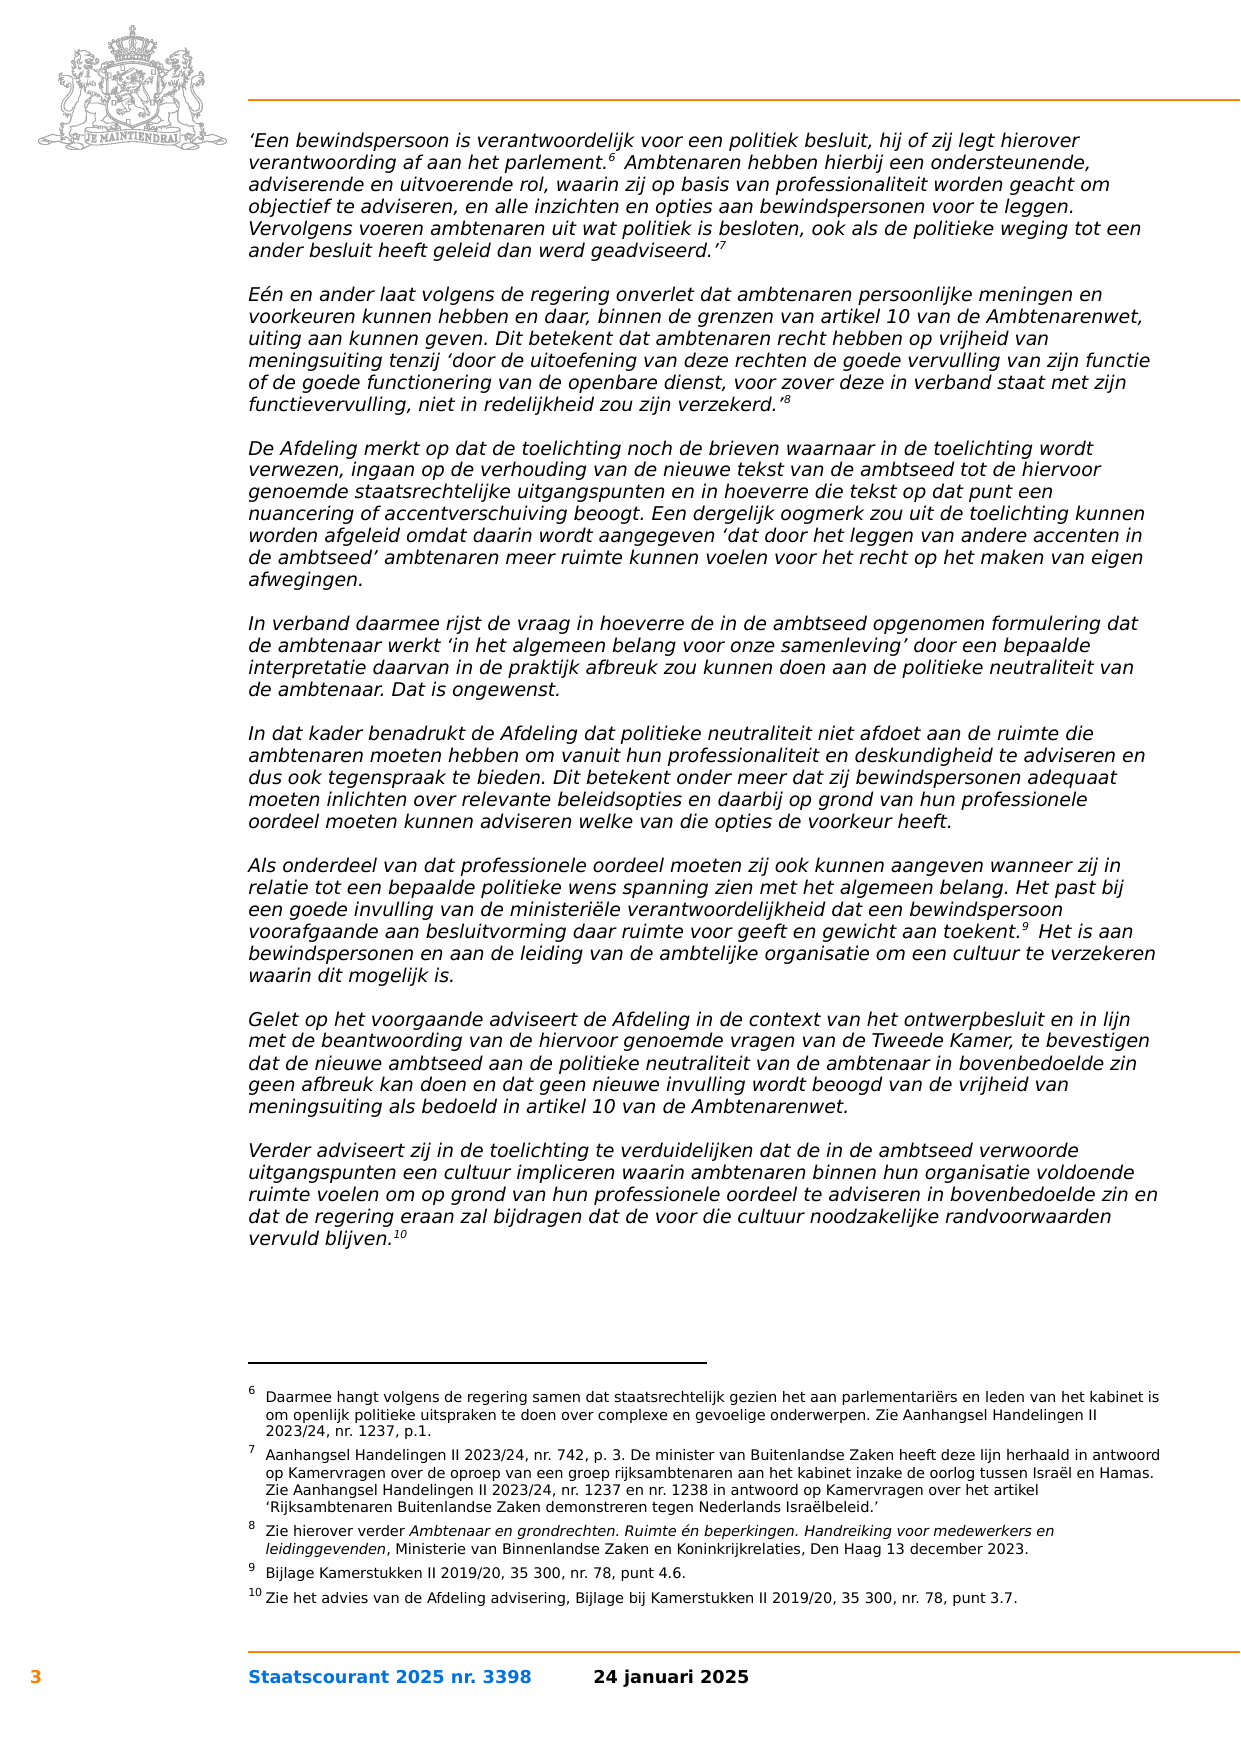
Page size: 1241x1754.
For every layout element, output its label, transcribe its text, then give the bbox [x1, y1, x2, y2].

text Zie hierover verder Ambtenaar en grondrechten. Ruimte én beperkingen. Handreiking voor medewerkers en leidinggevenden, Ministerie van Binnenlandse Zaken en Koninkrijkrelaties, Den Haag 13 december 2023. [248, 1519, 1163, 1558]
text Daarmee hangt volgens de regering samen dat staatsrechtelijk gezien het aan parlementariërs en leden van het kabinet is om openlijk politieke uitspraken te doen over complexe en gevoelige onderwerpen. Zie Aanhangsel Handelingen II 2023/24, nr. 1237, p.1. [248, 1384, 1163, 1440]
text Bijlage Kamerstukken II 2019/20, 35 300, nr. 78, punt 4.6. [248, 1561, 1163, 1583]
text ‘Een bewindspersoon is verantwoordelijk voor een politiek besluit, hij of zij legt hierover verantwoording af aan het parlement. Ambtenaren hebben hierbij een ondersteunende, adviserende en uitvoerende rol, waarin zij op basis van professionaliteit worden geacht om objectief te adviseren, en alle inzichten en opties aan bewindspersonen voor te leggen. Vervolgens voeren ambtenaren uit wat politiek is besloten, ook als de politieke weging tot een ander besluit heeft geleid dan werd geadviseerd.’ [248, 130, 1163, 262]
text In dat kader benadrukt de Afdeling dat politieke neutraliteit niet afdoet aan de ruimte die ambtenaren moeten hebben om vanuit hun professionaliteit en deskundigheid te adviseren en dus ook tegenspraak te bieden. Dit betekent onder meer dat zij bewindspersonen adequaat moeten inlichten over relevante beleidsopties en daarbij op grond van hun professionele oordeel moeten kunnen adviseren welke van die opties de voorkeur heeft. [248, 723, 1163, 833]
text Als onderdeel van dat professionele oordeel moeten zij ook kunnen aangeven wanneer zij in relatie tot een bepaalde politieke wens spanning zien met het algemeen belang. Het past bij een goede invulling van de ministeriële verantwoordelijkheid dat een bewindspersoon voorafgaande aan besluitvorming daar ruimte voor geeft en gewicht aan toekent. Het is aan bewindspersonen en aan de leiding van de ambtelijke organisatie om een cultuur te verzekeren waarin dit mogelijk is. [248, 855, 1163, 987]
text Zie het advies van de Afdeling advisering, Bijlage bij Kamerstukken II 2019/20, 35 300, nr. 78, punt 3.7. [248, 1586, 1163, 1608]
text Verder adviseert zij in de toelichting te verduidelijken dat de in de ambtseed verwoorde uitgangspunten een cultuur impliceren waarin ambtenaren binnen hun organisatie voldoende ruimte voelen om op grond van hun professionele oordeel te adviseren in bovenbedoelde zin en dat de regering eraan zal bijdragen dat de voor die cultuur noodzakelijke randvoorwaarden vervuld blijven. [248, 1140, 1163, 1250]
text Gelet op het voorgaande adviseert de Afdeling in de context van het ontwerpbesluit en in lijn met de beantwoording van de hiervoor genoemde vragen van de Tweede Kamer, te bevestigen dat de nieuwe ambtseed aan de politieke neutraliteit van de ambtenaar in bovenbedoelde zin geen afbreuk kan doen en dat geen nieuwe invulling wordt beoogd van de vrijheid van meningsuiting als bedoeld in artikel 10 van de Ambtenarenwet. [248, 1008, 1163, 1118]
text In verband daarmee rijst de vraag in hoeverre de in de ambtseed opgenomen formulering dat de ambtenaar werkt ‘in het algemeen belang voor onze samenleving’ door een bepaalde interpretatie daarvan in de praktijk afbreuk zou kunnen doen aan de politieke neutraliteit van de ambtenaar. Dat is ongewenst. [248, 613, 1163, 701]
text De Afdeling merkt op dat de toelichting noch de brieven waarnaar in de toelichting wordt verwezen, ingaan op de verhouding van de nieuwe tekst van de ambtseed tot de hiervoor genoemde staatsrechtelijke uitgangspunten en in hoeverre die tekst op dat punt een nuancering of accentverschuiving beoogt. Een dergelijk oogmerk zou uit de toelichting kunnen worden afgeleid omdat daarin wordt aangegeven ‘dat door het leggen van andere accenten in de ambtseed’ ambtenaren meer ruimte kunnen voelen voor het recht op het maken van eigen afwegingen. [248, 437, 1163, 591]
text Aanhangsel Handelingen II 2023/24, nr. 742, p. 3. De minister van Buitenlandse Zaken heeft deze lijn herhaald in antwoord op Kamervragen over de oproep van een groep rijksambtenaren aan het kabinet inzake de oorlog tussen Israël en Hamas. Zie Aanhangsel Handelingen II 2023/24, nr. 1237 en nr. 1238 in antwoord op Kamervragen over het artikel ‘Rijksambtenaren Buitenlandse Zaken demonstreren tegen Nederlands Israëlbeleid.’ [248, 1443, 1163, 1516]
text Eén en ander laat volgens de regering onverlet dat ambtenaren persoonlijke meningen en voorkeuren kunnen hebben en daar, binnen de grenzen van artikel 10 van de Ambtenarenwet, uiting aan kunnen geven. Dit betekent dat ambtenaren recht hebben op vrijheid van meningsuiting tenzij ‘door de uitoefening van deze rechten de goede vervulling van zijn functie of de goede functionering van de openbare dienst, voor zover deze in verband staat met zijn functievervulling, niet in redelijkheid zou zijn verzekerd.’ [248, 284, 1163, 416]
picture [38, 25, 227, 150]
